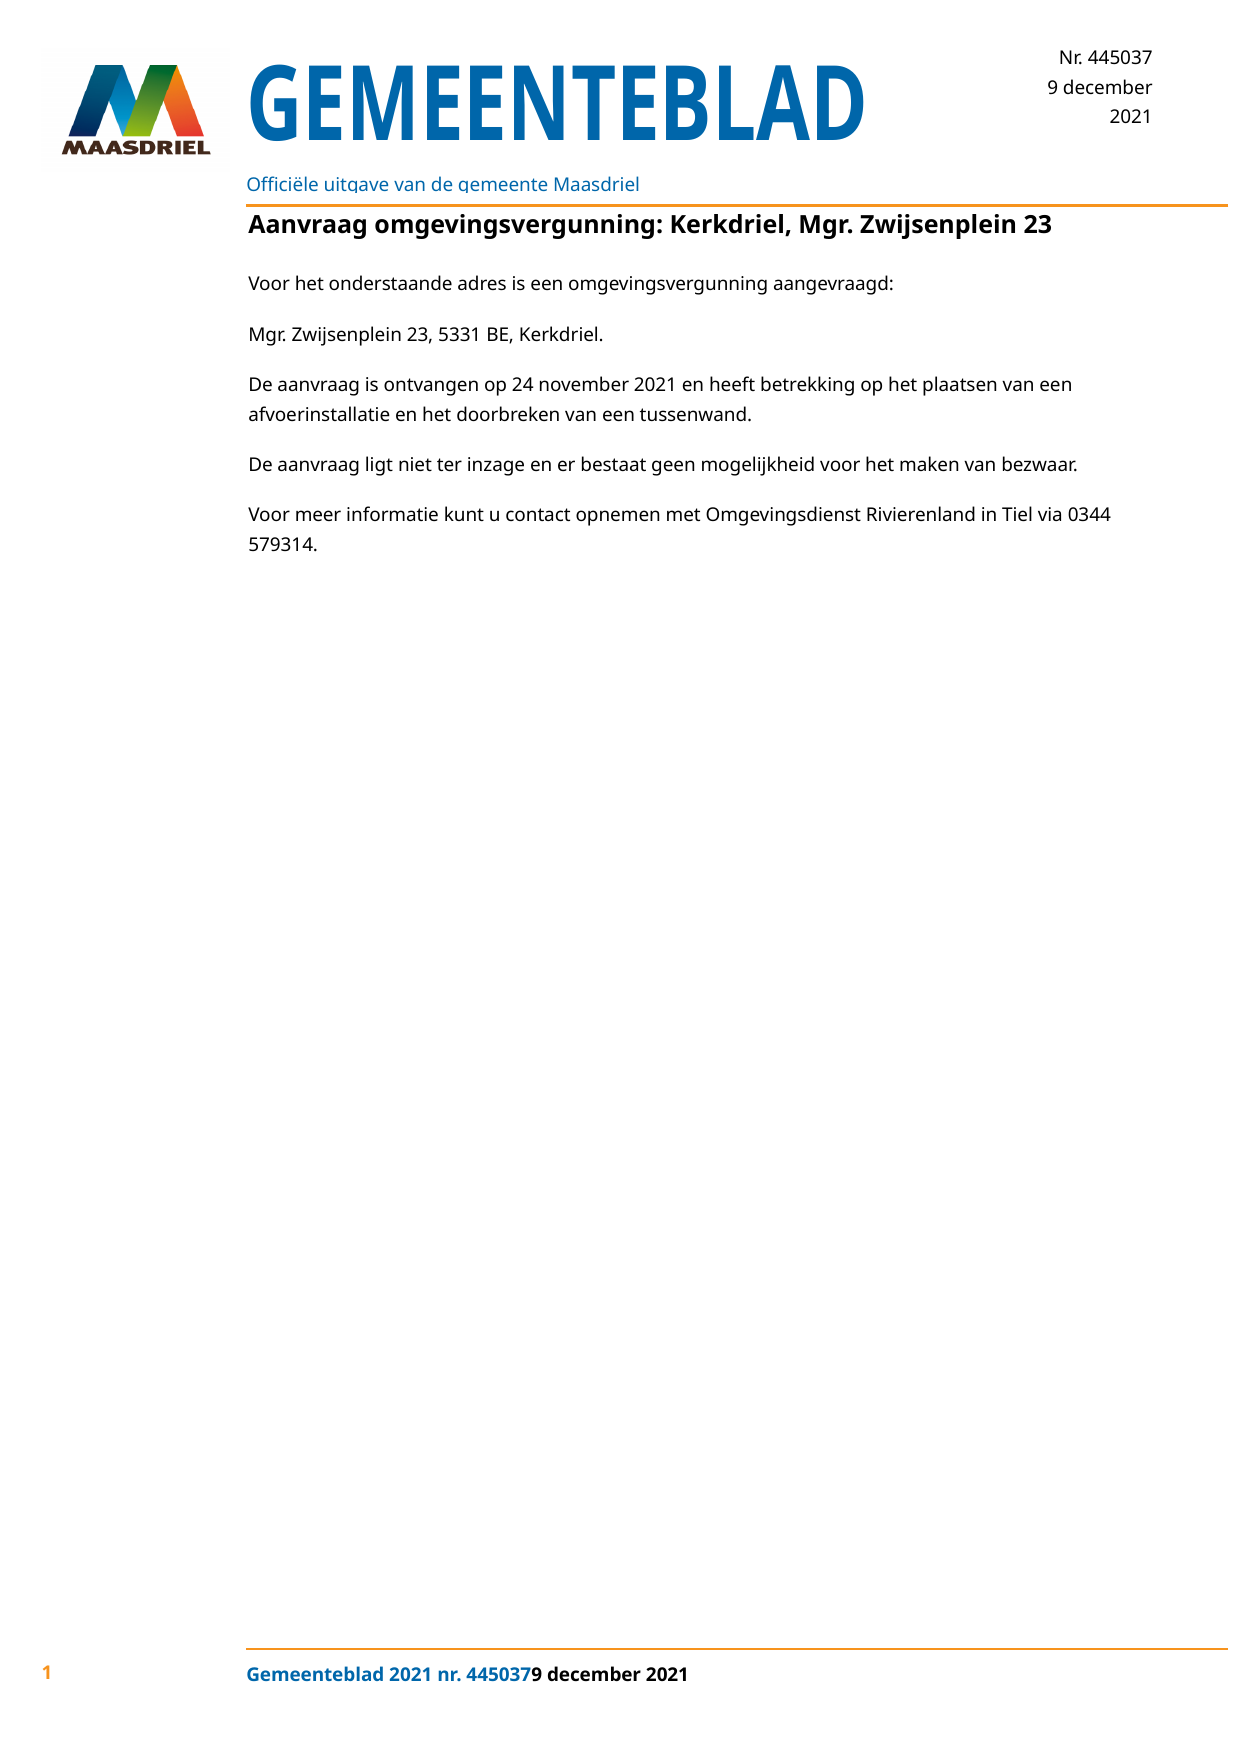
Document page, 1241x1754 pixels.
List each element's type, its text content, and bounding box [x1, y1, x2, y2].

text Voor meer informatie kunt u contact opnemen met Omgevingsdienst Rivierenland in Tiel via 0344 579314. [248, 502, 1152, 557]
text De aanvraag ligt niet ter inzage en er bestaat geen mogelijkheid voor het maken van bezwaar. [248, 451, 1152, 477]
text Aanvraag omgevingsvergunning: Kerkdriel, Mgr. Zwijsenplein 23 [248, 207, 1152, 241]
text De aanvraag is ontvangen op 24 november 2021 en heeft betrekking op het plaatsen van een afvoerinstallatie en het doorbreken van een tussenwand. [248, 371, 1152, 426]
picture [41, 47, 231, 172]
text Mgr. Zwijsenplein 23, 5331 BE, Kerkdriel. [248, 321, 1152, 346]
text Voor het onderstaande adres is een omgevingsvergunning aangevraagd: [248, 270, 1152, 296]
